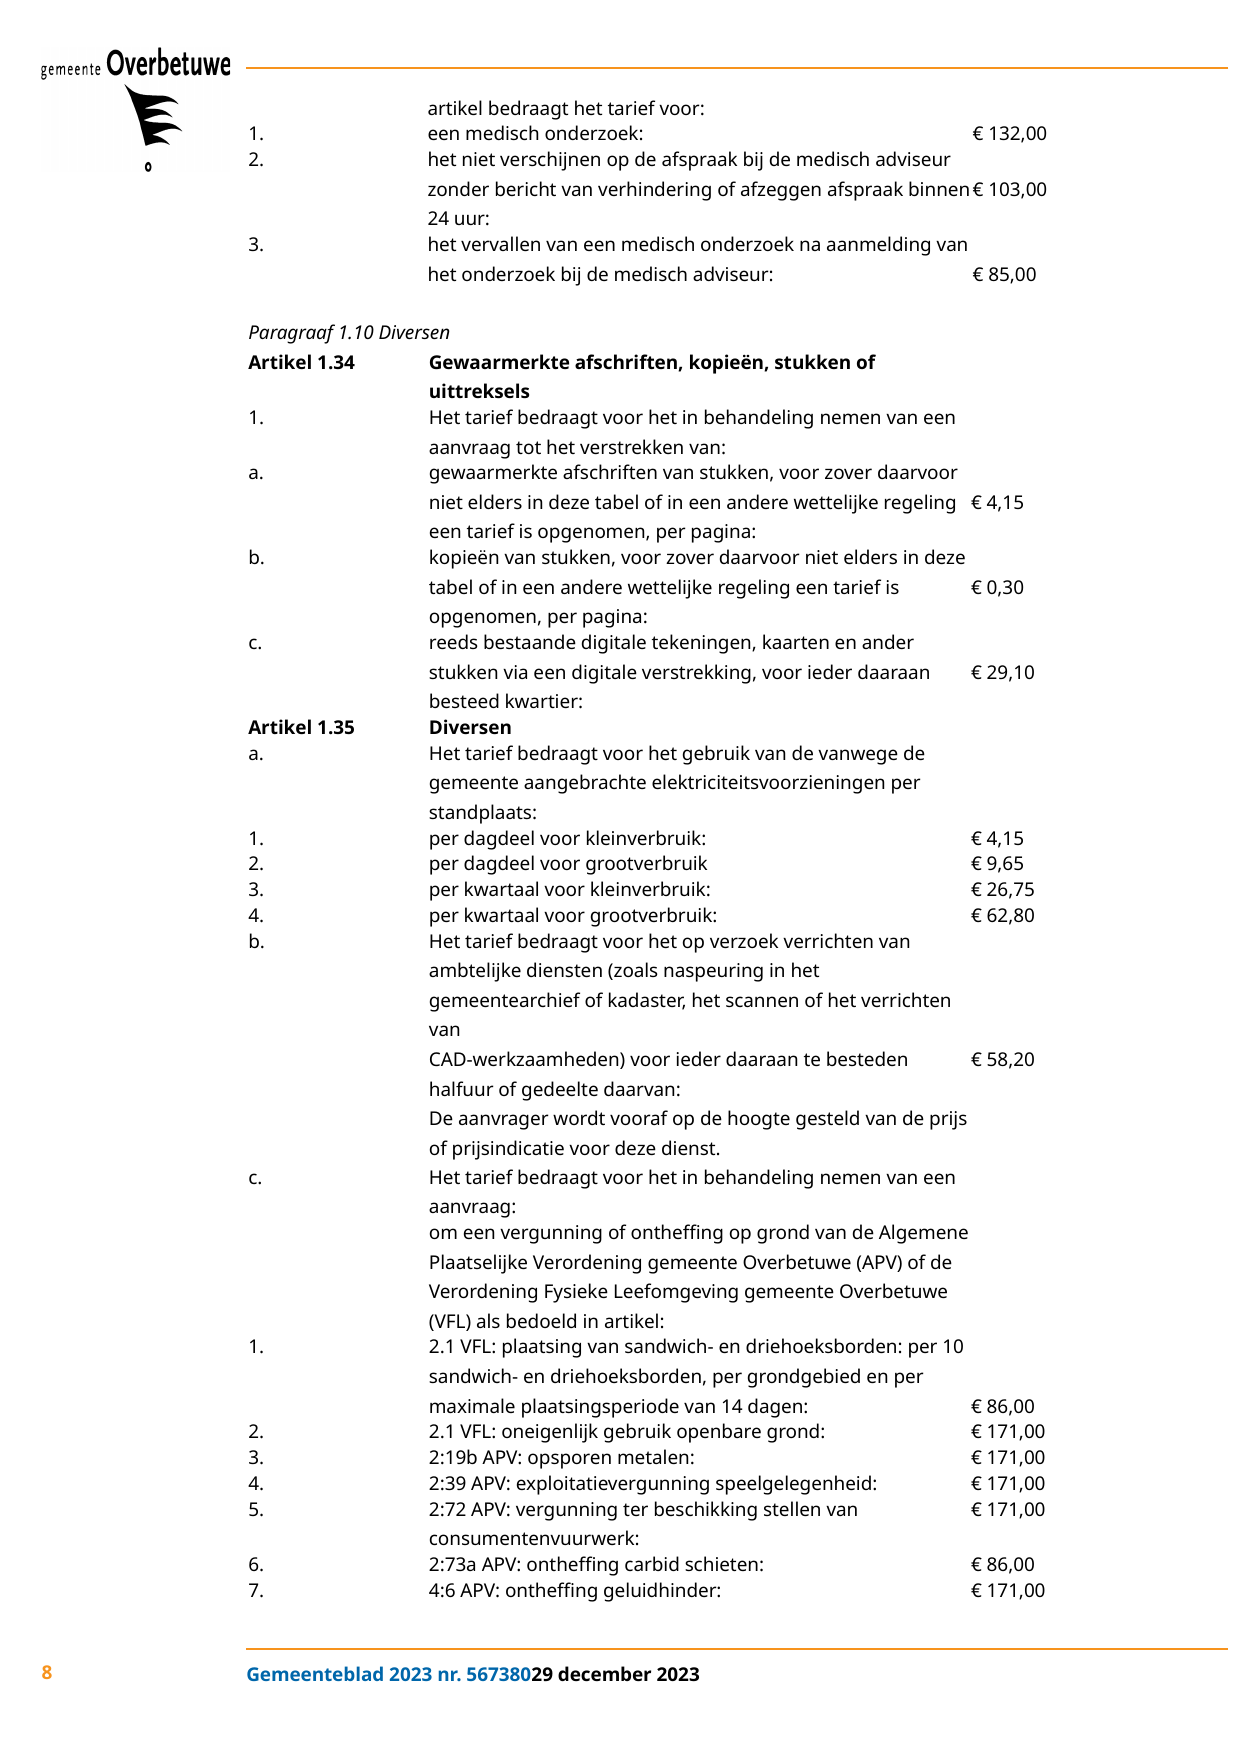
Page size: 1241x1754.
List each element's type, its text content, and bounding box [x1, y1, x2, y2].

table_cell Artikel 1.35 [248, 714, 429, 740]
table_cell 2:72 APV: vergunning ter beschikking stellen van consumentenvuurwerk: [429, 1496, 971, 1551]
table_cell [248, 95, 427, 121]
table_header Gewaarmerkte afschriften, kopieën, stukken of uittreksels [429, 349, 971, 404]
text Paragraaf 1.10 Diversen [248, 319, 1152, 345]
table_cell per kwartaal voor kleinverbruik: [429, 876, 971, 902]
table_cell 7. [248, 1577, 429, 1603]
table_cell a. [248, 740, 429, 825]
table_cell 1. [248, 404, 429, 459]
table_cell per kwartaal voor grootverbruik: [429, 902, 971, 928]
table_cell 1. [248, 1334, 429, 1419]
table_cell 1. [248, 121, 427, 146]
picture [41, 47, 231, 172]
table_cell 2.1 VFL: plaatsing van sandwich- en driehoeksborden: per 10 sandwich- en driehoeksborden, per grondgebied en per maximale plaatsingsperiode van 14 dagen: [429, 1334, 971, 1419]
table_cell om een vergunning of ontheffing op grond van de Algemene Plaatselijke Verordening gemeente Overbetuwe (APV) of de Verordening Fysieke Leefomgeving gemeente Overbetuwe (VFL) als bedoeld in artikel: [429, 1219, 971, 1334]
table_cell € 4,15 [971, 460, 1152, 544]
table_cell reeds bestaande digitale tekeningen, kaarten en ander stukken via een digitale verstrekking, voor ieder daaraan besteed kwartier: [429, 629, 971, 714]
table_cell 2:19b APV: opsporen metalen: [429, 1444, 971, 1470]
table_cell b. [248, 545, 429, 629]
table_cell € 171,00 [971, 1444, 1152, 1470]
table_cell € 26,75 [971, 876, 1152, 902]
table_header [971, 349, 1152, 404]
table_cell 2. [248, 1419, 429, 1444]
table_cell per dagdeel voor kleinverbruik: [429, 825, 971, 851]
table_cell 2.1 VFL: oneigenlijk gebruik openbare grond: [429, 1419, 971, 1444]
table_cell 6. [248, 1551, 429, 1577]
table_cell Het tarief bedraagt voor het op verzoek verrichten van ambtelijke diensten (zoals naspeuring in het gemeentearchief of kadaster, het scannen of het verrichten van CAD-werkzaamheden) voor ieder daaraan te besteden halfuur of gedeelte daarvan: De aanvrager wordt vooraf op de hoogte gesteld van de prijs of prijsindicatie voor deze dienst. [429, 928, 971, 1161]
table_cell € 0,30 [971, 545, 1152, 629]
table_cell € 58,20 [971, 928, 1152, 1161]
table_cell het niet verschijnen op de afspraak bij de medisch adviseur zonder bericht van verhindering of afzeggen afspraak binnen 24 uur: [427, 146, 972, 231]
table_cell gewaarmerkte afschriften van stukken, voor zover daarvoor niet elders in deze tabel of in een andere wettelijke regeling een tarief is opgenomen, per pagina: [429, 460, 971, 544]
table_cell [971, 714, 1152, 740]
table_cell € 4,15 [971, 825, 1152, 851]
table_cell artikel bedraagt het tarief voor: [427, 95, 972, 121]
table_cell a. [248, 460, 429, 544]
table_cell € 9,65 [971, 851, 1152, 876]
table_cell € 171,00 [971, 1419, 1152, 1444]
table_cell c. [248, 629, 429, 714]
table_cell [248, 1219, 429, 1334]
table_cell kopieën van stukken, voor zover daarvoor niet elders in deze tabel of in een andere wettelijke regeling een tarief is opgenomen, per pagina: [429, 545, 971, 629]
table_cell [971, 1219, 1152, 1334]
table_cell [971, 740, 1152, 825]
table_cell € 171,00 [971, 1577, 1152, 1603]
table_cell 2:39 APV: exploitatievergunning speelgelegenheid: [429, 1470, 971, 1496]
table_cell 1. [248, 825, 429, 851]
table_cell 2:73a APV: ontheffing carbid schieten: [429, 1551, 971, 1577]
table_cell [973, 95, 1152, 121]
table_cell 3. [248, 1444, 429, 1470]
table_cell € 86,00 [971, 1334, 1152, 1419]
table_cell Het tarief bedraagt voor het gebruik van de vanwege de gemeente aangebrachte elektriciteitsvoorzieningen per standplaats: [429, 740, 971, 825]
table_cell b. [248, 928, 429, 1161]
table_cell € 171,00 [971, 1496, 1152, 1551]
table_cell 3. [248, 231, 427, 286]
table_cell € 29,10 [971, 629, 1152, 714]
table_cell Het tarief bedraagt voor het in behandeling nemen van een aanvraag tot het verstrekken van: [429, 404, 971, 459]
table_cell 3. [248, 876, 429, 902]
table_header [971, 1164, 1152, 1219]
table_cell 4. [248, 1470, 429, 1496]
table_cell € 171,00 [971, 1470, 1152, 1496]
table_cell per dagdeel voor grootverbruik [429, 851, 971, 876]
table_cell een medisch onderzoek: [427, 121, 972, 146]
table_header Het tarief bedraagt voor het in behandeling nemen van een aanvraag: [429, 1164, 971, 1219]
table_cell 4:6 APV: ontheffing geluidhinder: [429, 1577, 971, 1603]
table_cell 2. [248, 851, 429, 876]
table_cell € 85,00 [973, 231, 1152, 286]
table_cell Diversen [429, 714, 971, 740]
table_cell € 62,80 [971, 902, 1152, 928]
table_cell [971, 404, 1152, 459]
table_header c. [248, 1164, 429, 1219]
table_cell het vervallen van een medisch onderzoek na aanmelding van het onderzoek bij de medisch adviseur: [427, 231, 972, 286]
table_header Artikel 1.34 [248, 349, 429, 404]
table_cell € 132,00 [973, 121, 1152, 146]
table_cell 4. [248, 902, 429, 928]
table_cell € 86,00 [971, 1551, 1152, 1577]
table_cell 5. [248, 1496, 429, 1551]
table_cell 2. [248, 146, 427, 231]
table_cell € 103,00 [973, 146, 1152, 231]
